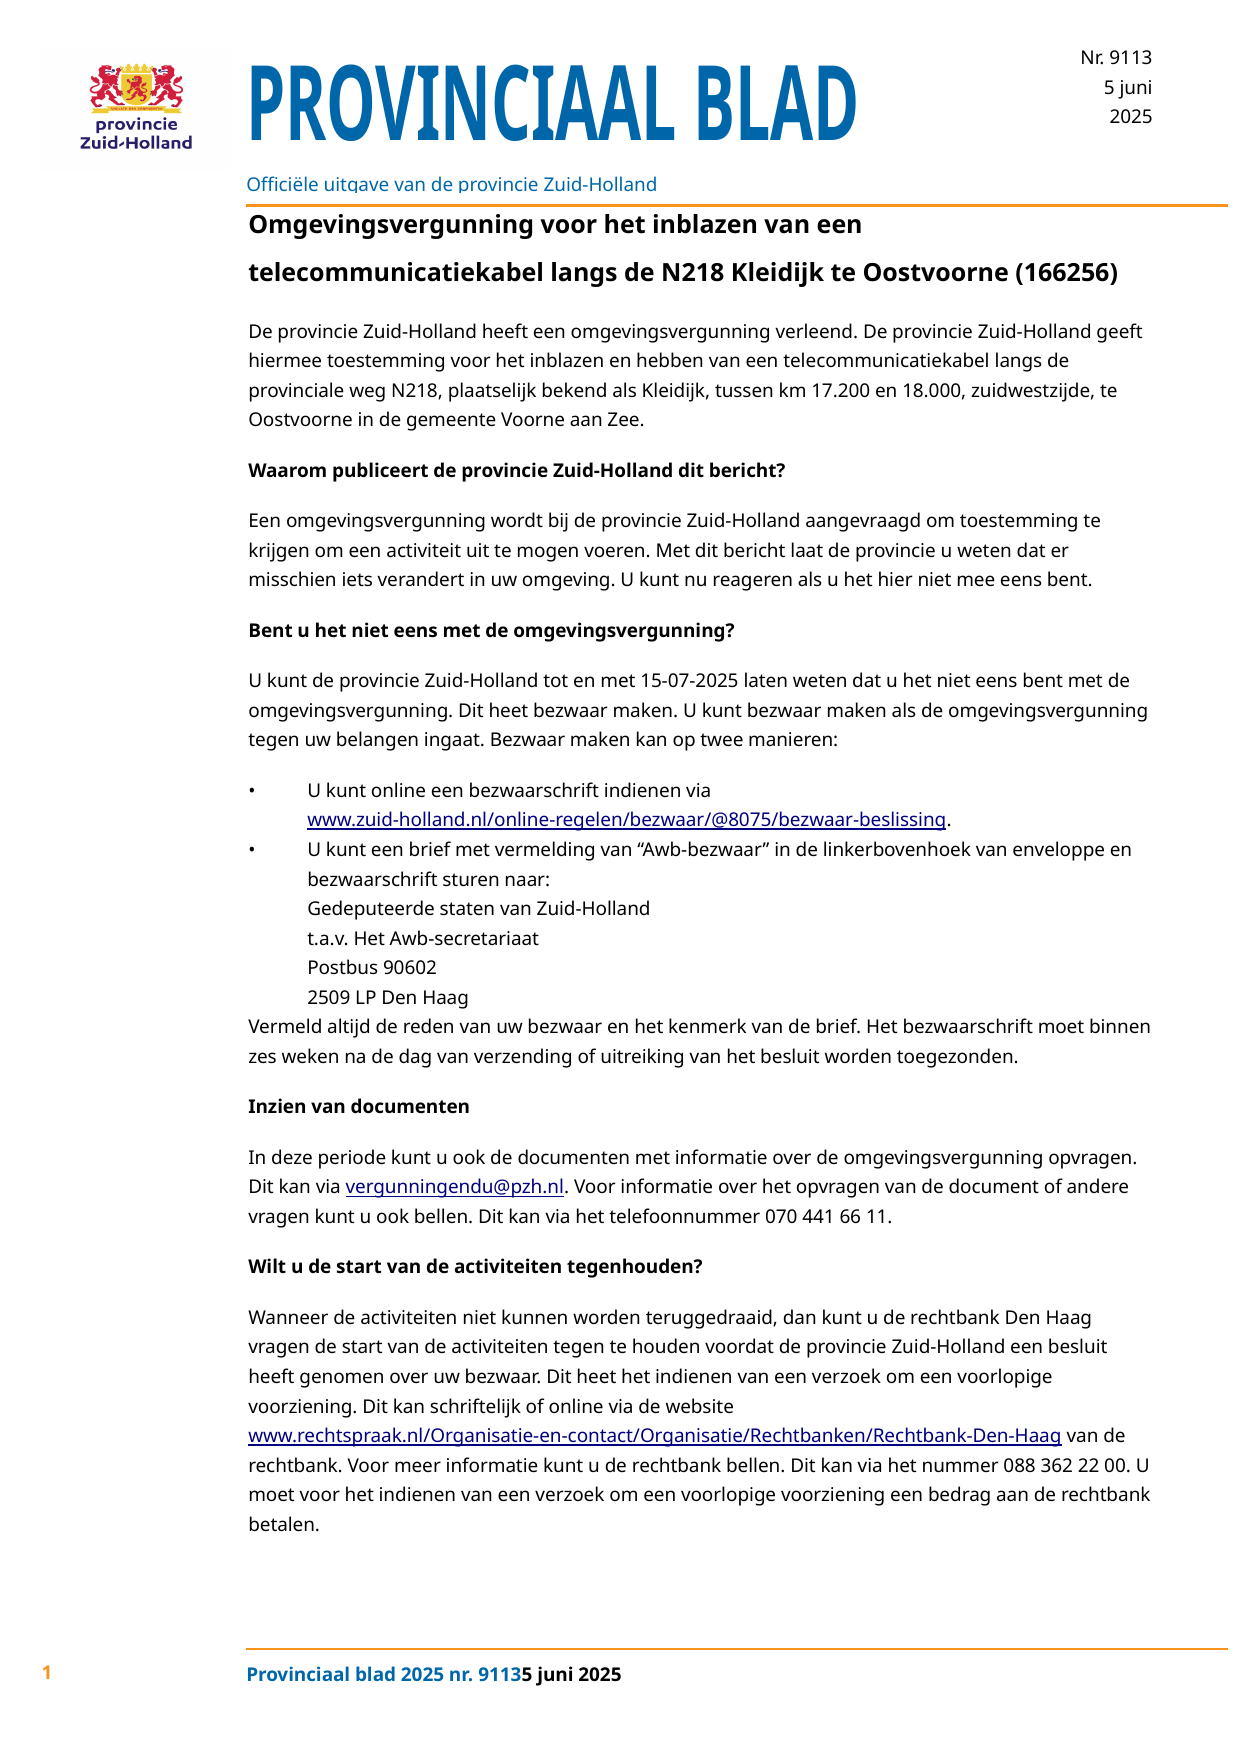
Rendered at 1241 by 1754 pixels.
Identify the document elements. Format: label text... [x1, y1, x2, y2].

text De provincie Zuid-Holland heeft een omgevingsvergunning verleend. De provincie Zuid-Holland geeft hiermee toestemming voor het inblazen en hebben van een telecommunicatiekabel langs de provinciale weg N218, plaatselijk bekend als Kleidijk, tussen km 17.200 en 18.000, zuidwestzijde, te Oostvoorne in de gemeente Voorne aan Zee. [248, 318, 1152, 432]
text Omgevingsvergunning voor het inblazen van een telecommunicatiekabel langs de N218 Kleidijk te Oostvoorne (166256) [248, 207, 1152, 288]
list 2509 LP Den Haag [248, 984, 1152, 1010]
list t.a.v. Het Awb-secretariaat [248, 925, 1152, 951]
list U kunt een brief met vermelding van “Awb-bezwaar” in de linkerbovenhoek van enveloppe en bezwaarschrift sturen naar: [248, 836, 1152, 892]
list Postbus 90602 [248, 954, 1152, 980]
text In deze periode kunt u ook de documenten met informatie over de omgevingsvergunning opvragen. Dit kan via vergunningendu@pzh.nl. Voor informatie over het opvragen van de document of andere vragen kunt u ook bellen. Dit kan via het telefoonnummer 070 441 66 11. [248, 1144, 1152, 1229]
text Wanneer de activiteiten niet kunnen worden teruggedraaid, dan kunt u de rechtbank Den Haag vragen de start van de activiteiten tegen te houden voordat de provincie Zuid-Holland een besluit heeft genomen over uw bezwaar. Dit heet het indienen van een verzoek om een voorlopige voorziening. Dit kan schriftelijk of online via de website www.rechtspraak.nl/Organisatie-en-contact/Organisatie/Rechtbanken/Rechtbank-Den-Haag van de rechtbank. Voor meer informatie kunt u de rechtbank bellen. Dit kan via het nummer 088 362 22 00. U moet voor het indienen van een verzoek om een voorlopige voorziening een bedrag aan de rechtbank betalen. [248, 1304, 1152, 1537]
text Vermeld altijd de reden van uw bezwaar en het kenmerk van de brief. Het bezwaarschrift moet binnen zes weken na de dag van verzending of uitreiking van het besluit worden toegezonden. [248, 1014, 1152, 1069]
list U kunt online een bezwaarschrift indienen via www.zuid-holland.nl/online-regelen/bezwaar/@8075/bezwaar-beslissing. [248, 777, 1152, 832]
text Waarom publiceert de provincie Zuid-Holland dit bericht? [248, 457, 1152, 483]
text Een omgevingsvergunning wordt bij de provincie Zuid-Holland aangevraagd om toestemming te krijgen om een activiteit uit te mogen voeren. Met dit bericht laat de provincie u weten dat er misschien iets verandert in uw omgeving. U kunt nu reageren als u het hier niet mee eens bent. [248, 507, 1152, 592]
text U kunt de provincie Zuid-Holland tot en met 15-07-2025 laten weten dat u het niet eens bent met de omgevingsvergunning. Dit heet bezwaar maken. U kunt bezwaar maken als de omgevingsvergunning tegen uw belangen ingaat. Bezwaar maken kan op twee manieren: [248, 667, 1152, 752]
list Gedeputeerde staten van Zuid-Holland [248, 895, 1152, 921]
text Wilt u de start van de activiteiten tegenhouden? [248, 1254, 1152, 1279]
picture [41, 47, 231, 172]
text Bent u het niet eens met de omgevingsvergunning? [248, 617, 1152, 643]
text Inzien van documenten [248, 1094, 1152, 1119]
